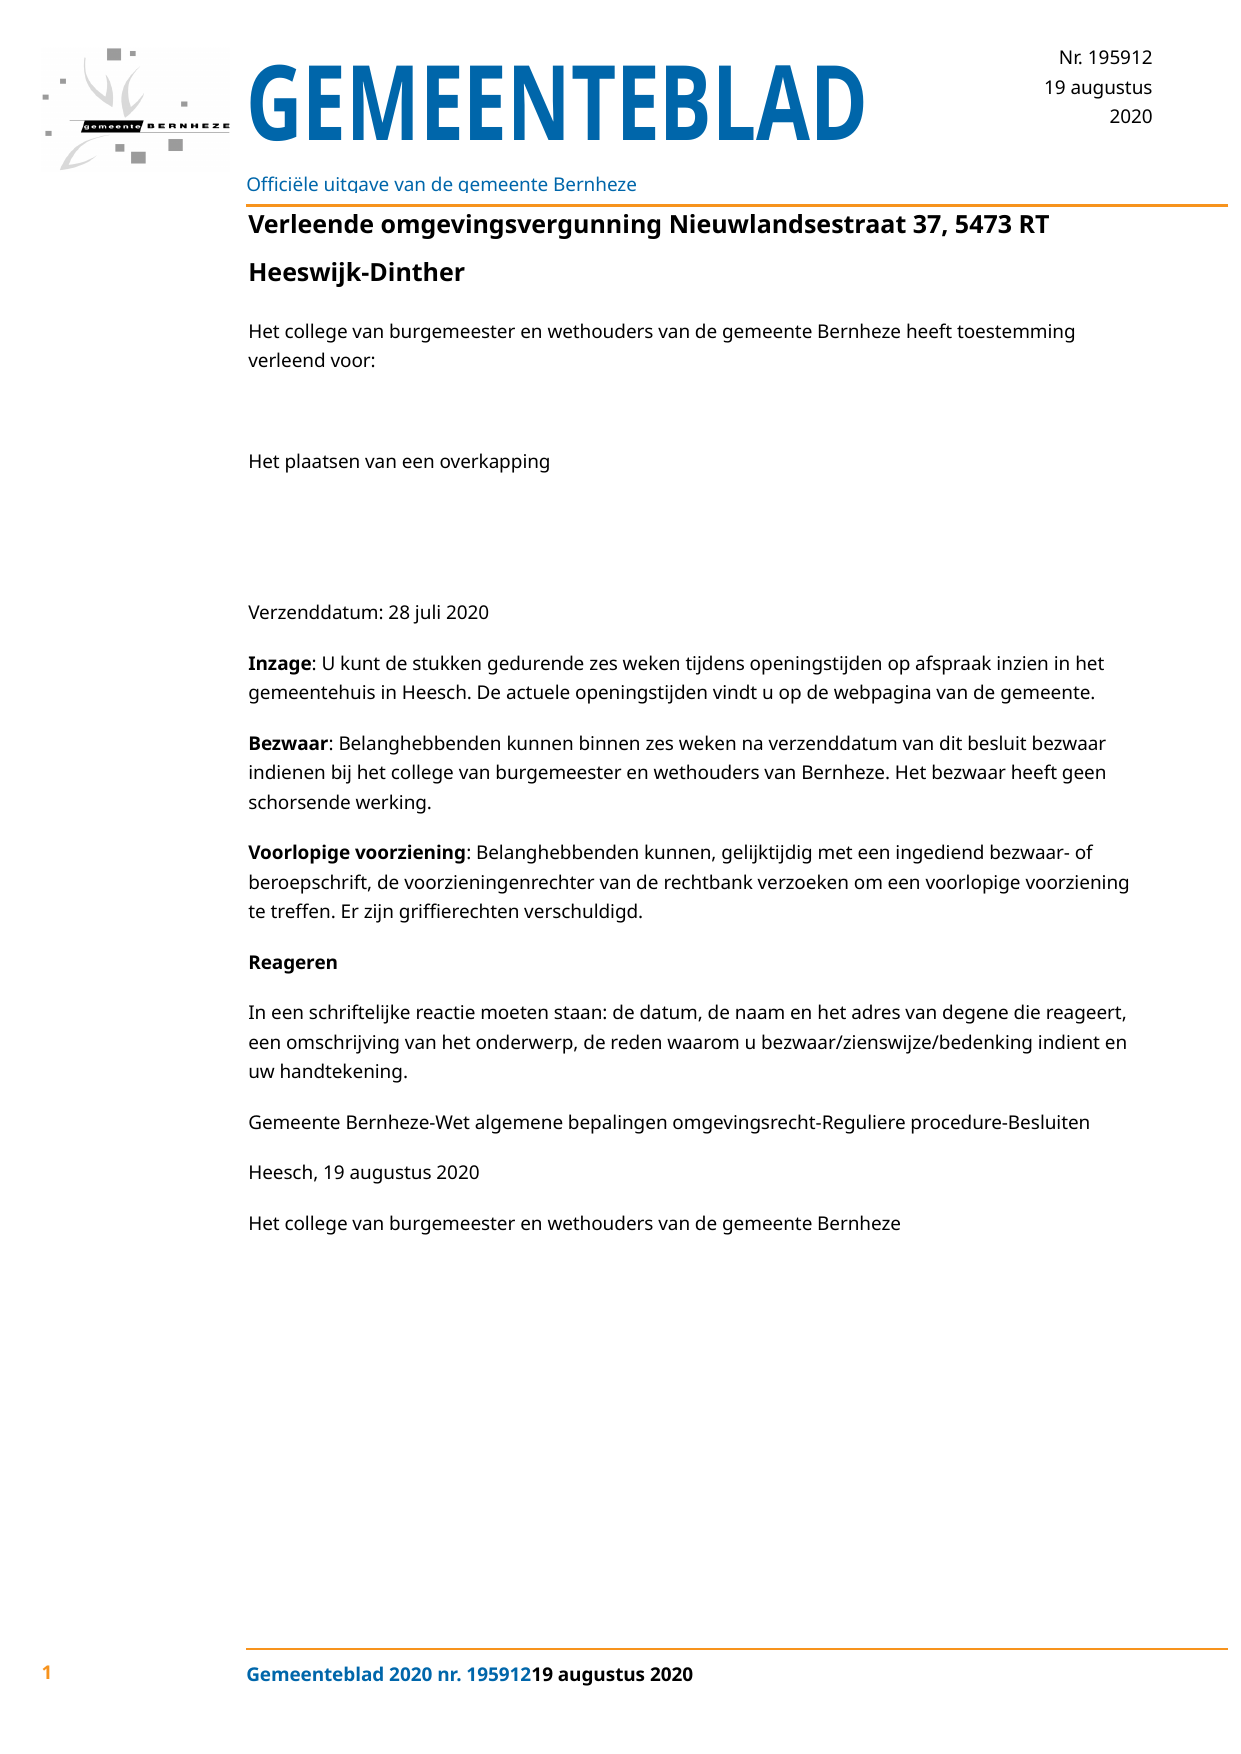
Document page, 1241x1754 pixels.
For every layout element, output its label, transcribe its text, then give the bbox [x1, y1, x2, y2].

picture [41, 47, 231, 172]
text Het college van burgemeester en wethouders van de gemeente Bernheze [248, 1210, 1152, 1236]
text Verleende omgevingsvergunning Nieuwlandsestraat 37, 5473 RT Heeswijk-Dinther [248, 207, 1152, 288]
text Voorlopige voorziening: Belanghebbenden kunnen, gelijktijdig met een ingediend bezwaar- of beroepschrift, de voorzieningenrechter van de rechtbank verzoeken om een voorlopige voorziening te treffen. Er zijn griffierechten verschuldigd. [248, 839, 1152, 924]
text Het plaatsen van een overkapping [248, 448, 1152, 474]
text Bezwaar: Belanghebbenden kunnen binnen zes weken na verzenddatum van dit besluit bezwaar indienen bij het college van burgemeester en wethouders van Bernheze. Het bezwaar heeft geen schorsende werking. [248, 730, 1152, 815]
text Heesch, 19 augustus 2020 [248, 1159, 1152, 1185]
text Gemeente Bernheze-Wet algemene bepalingen omgevingsrecht-Reguliere procedure-Besluiten [248, 1109, 1152, 1135]
text In een schriftelijke reactie moeten staan: de datum, de naam en het adres van degene die reageert, een omschrijving van het onderwerp, de reden waarom u bezwaar/zienswijze/bedenking indient en uw handtekening. [248, 999, 1152, 1084]
text Verzenddatum: 28 juli 2020 [248, 599, 1152, 625]
text Inzage: U kunt de stukken gedurende zes weken tijdens openingstijden op afspraak inzien in het gemeentehuis in Heesch. De actuele openingstijden vindt u op de webpagina van de gemeente. [248, 650, 1152, 705]
text Reageren [248, 949, 1152, 975]
text Het college van burgemeester en wethouders van de gemeente Bernheze heeft toestemming verleend voor: [248, 318, 1152, 373]
